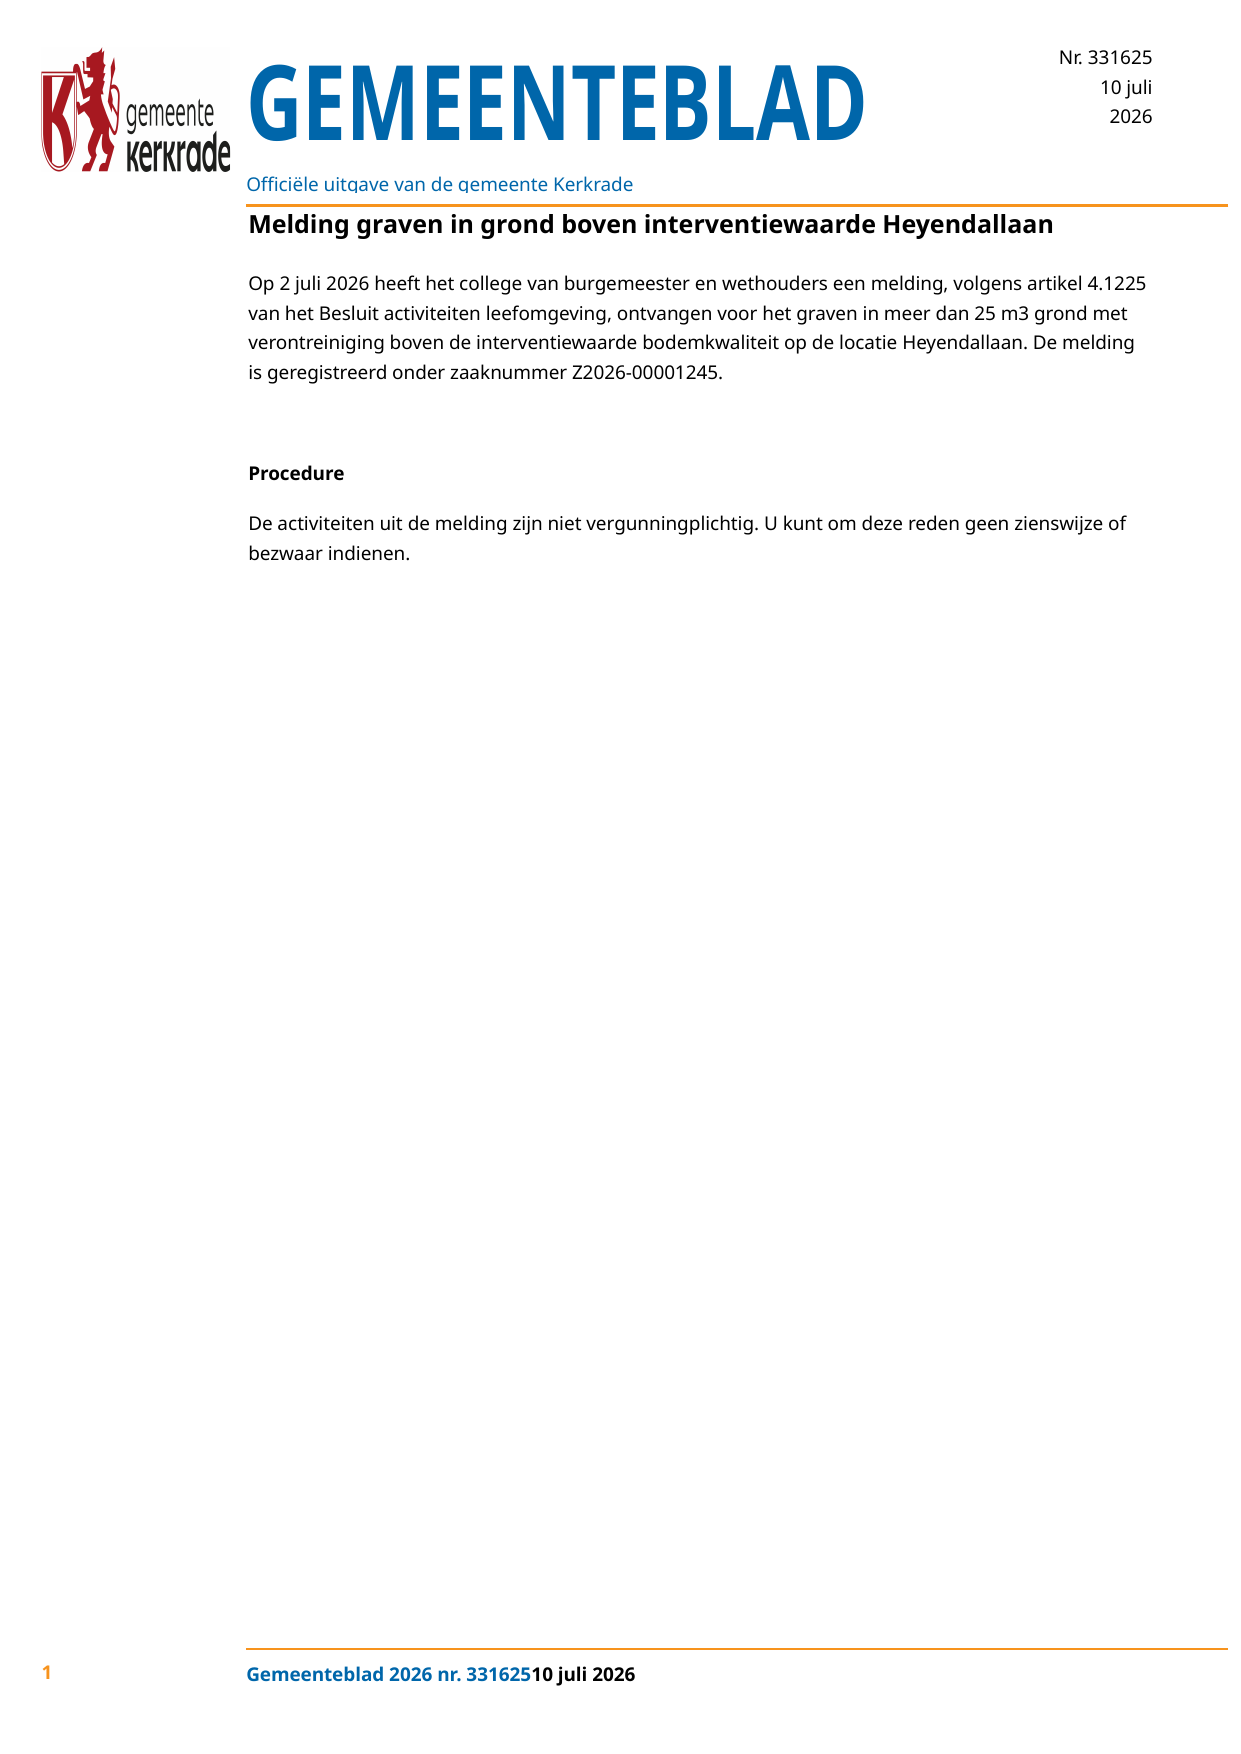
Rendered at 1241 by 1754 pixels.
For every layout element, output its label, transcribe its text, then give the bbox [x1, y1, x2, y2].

text De activiteiten uit de melding zijn niet vergunningplichtig. U kunt om deze reden geen zienswijze of bezwaar indienen. [248, 510, 1152, 566]
text Melding graven in grond boven interventiewaarde Heyendallaan [248, 207, 1152, 241]
picture [41, 47, 231, 172]
text Procedure [248, 460, 1152, 486]
text Op 2 juli 2026 heeft het college van burgemeester en wethouders een melding, volgens artikel 4.1225 van het Besluit activiteiten leefomgeving, ontvangen voor het graven in meer dan 25 m3 grond met verontreiniging boven de interventiewaarde bodemkwaliteit op de locatie Heyendallaan. De melding is geregistreerd onder zaaknummer Z2026-00001245. [248, 270, 1152, 385]
